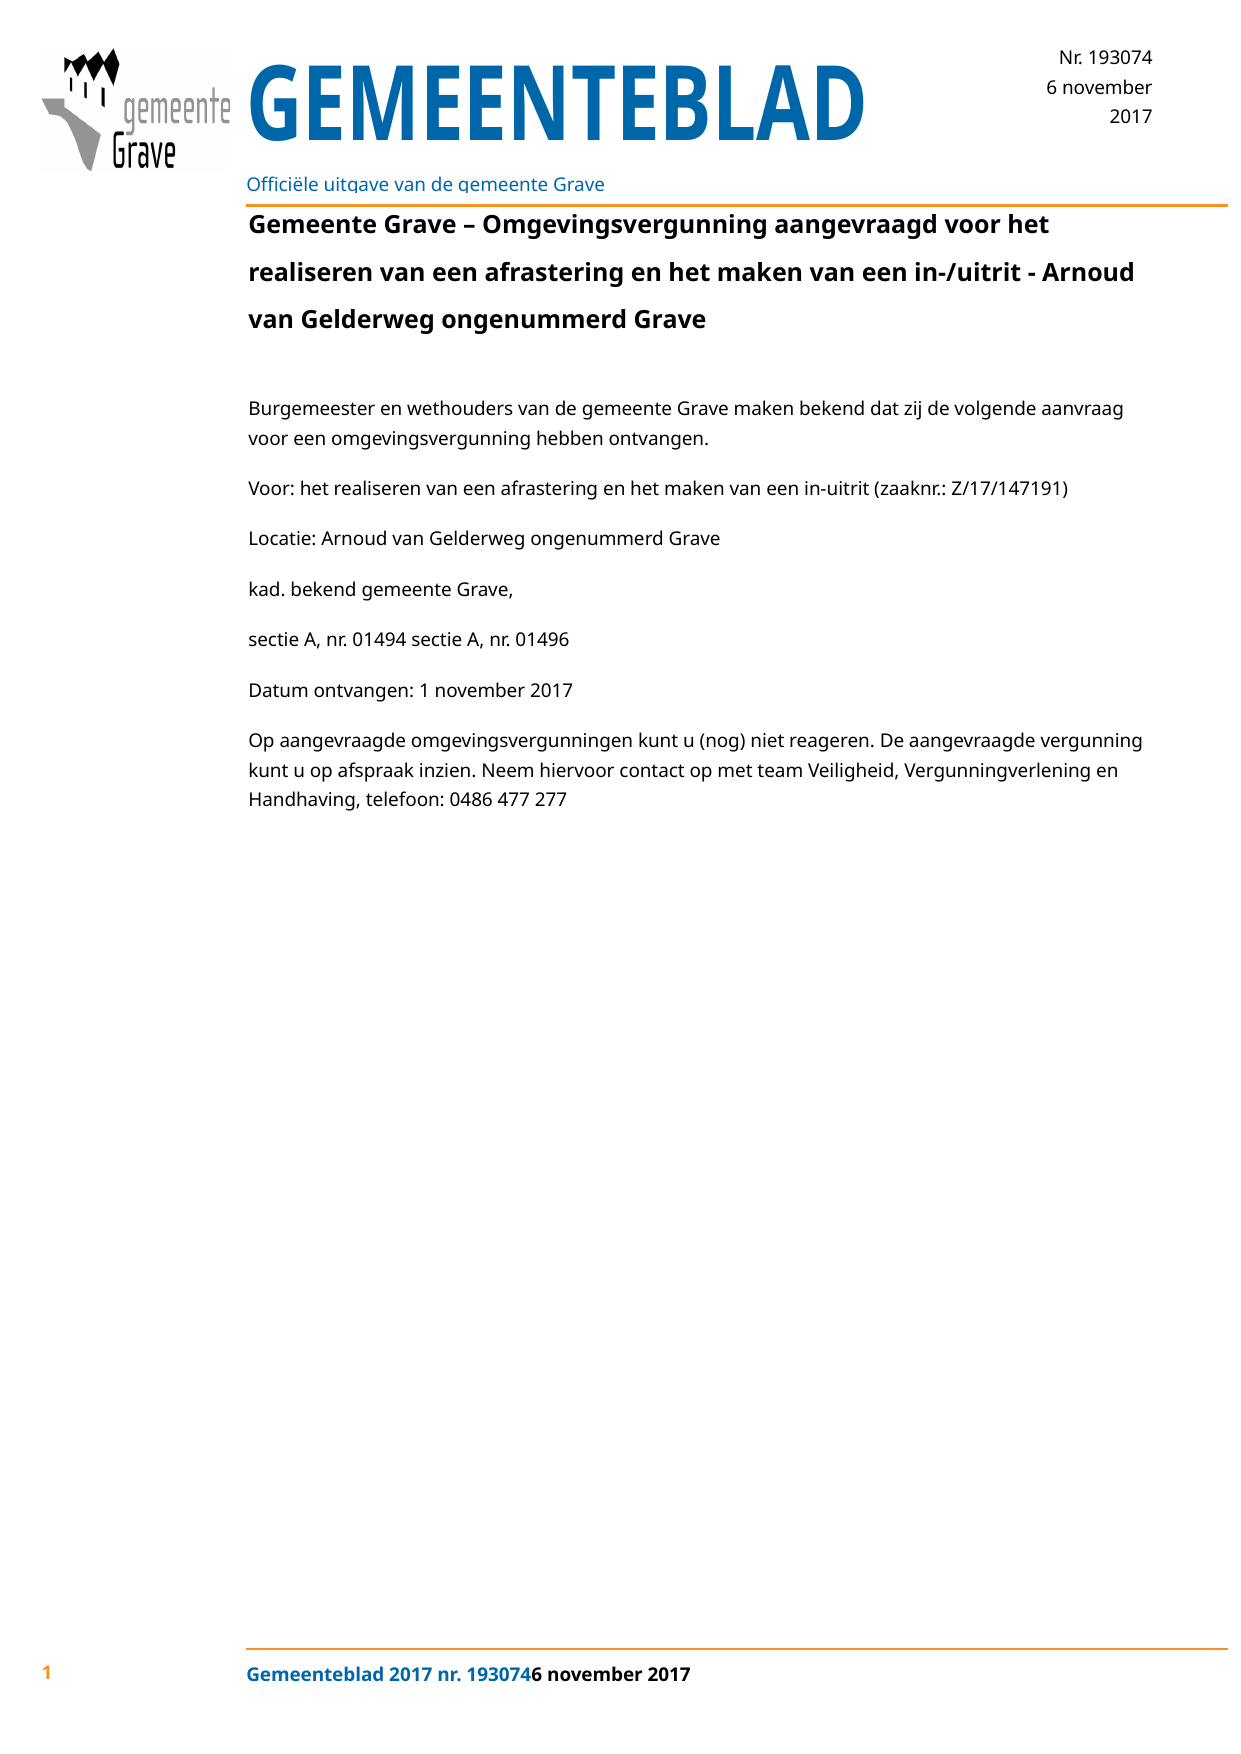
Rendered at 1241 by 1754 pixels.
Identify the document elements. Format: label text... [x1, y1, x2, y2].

text Gemeente Grave – Omgevingsvergunning aangevraagd voor het realiseren van een afrastering en het maken van een in-/uitrit - Arnoud van Gelderweg ongenummerd Grave [248, 207, 1152, 336]
text Burgemeester en wethouders van de gemeente Grave maken bekend dat zij de volgende aanvraag voor een omgevingsvergunning hebben ontvangen. [248, 395, 1152, 450]
text sectie A, nr. 01494 sectie A, nr. 01496 [248, 626, 1152, 652]
text Voor: het realiseren van een afrastering en het maken van een in-uitrit (zaaknr.: Z/17/147191) [248, 475, 1152, 501]
text Locatie: Arnoud van Gelderweg ongenummerd Grave [248, 526, 1152, 551]
text kad. bekend gemeente Grave, [248, 576, 1152, 602]
text Datum ontvangen: 1 november 2017 [248, 677, 1152, 702]
text Op aangevraagde omgevingsvergunningen kunt u (nog) niet reageren. De aangevraagde vergunning kunt u op afspraak inzien. Neem hiervoor contact op met team Veiligheid, Vergunningverlening en Handhaving, telefoon: 0486 477 277 [248, 727, 1152, 812]
picture [41, 47, 231, 172]
